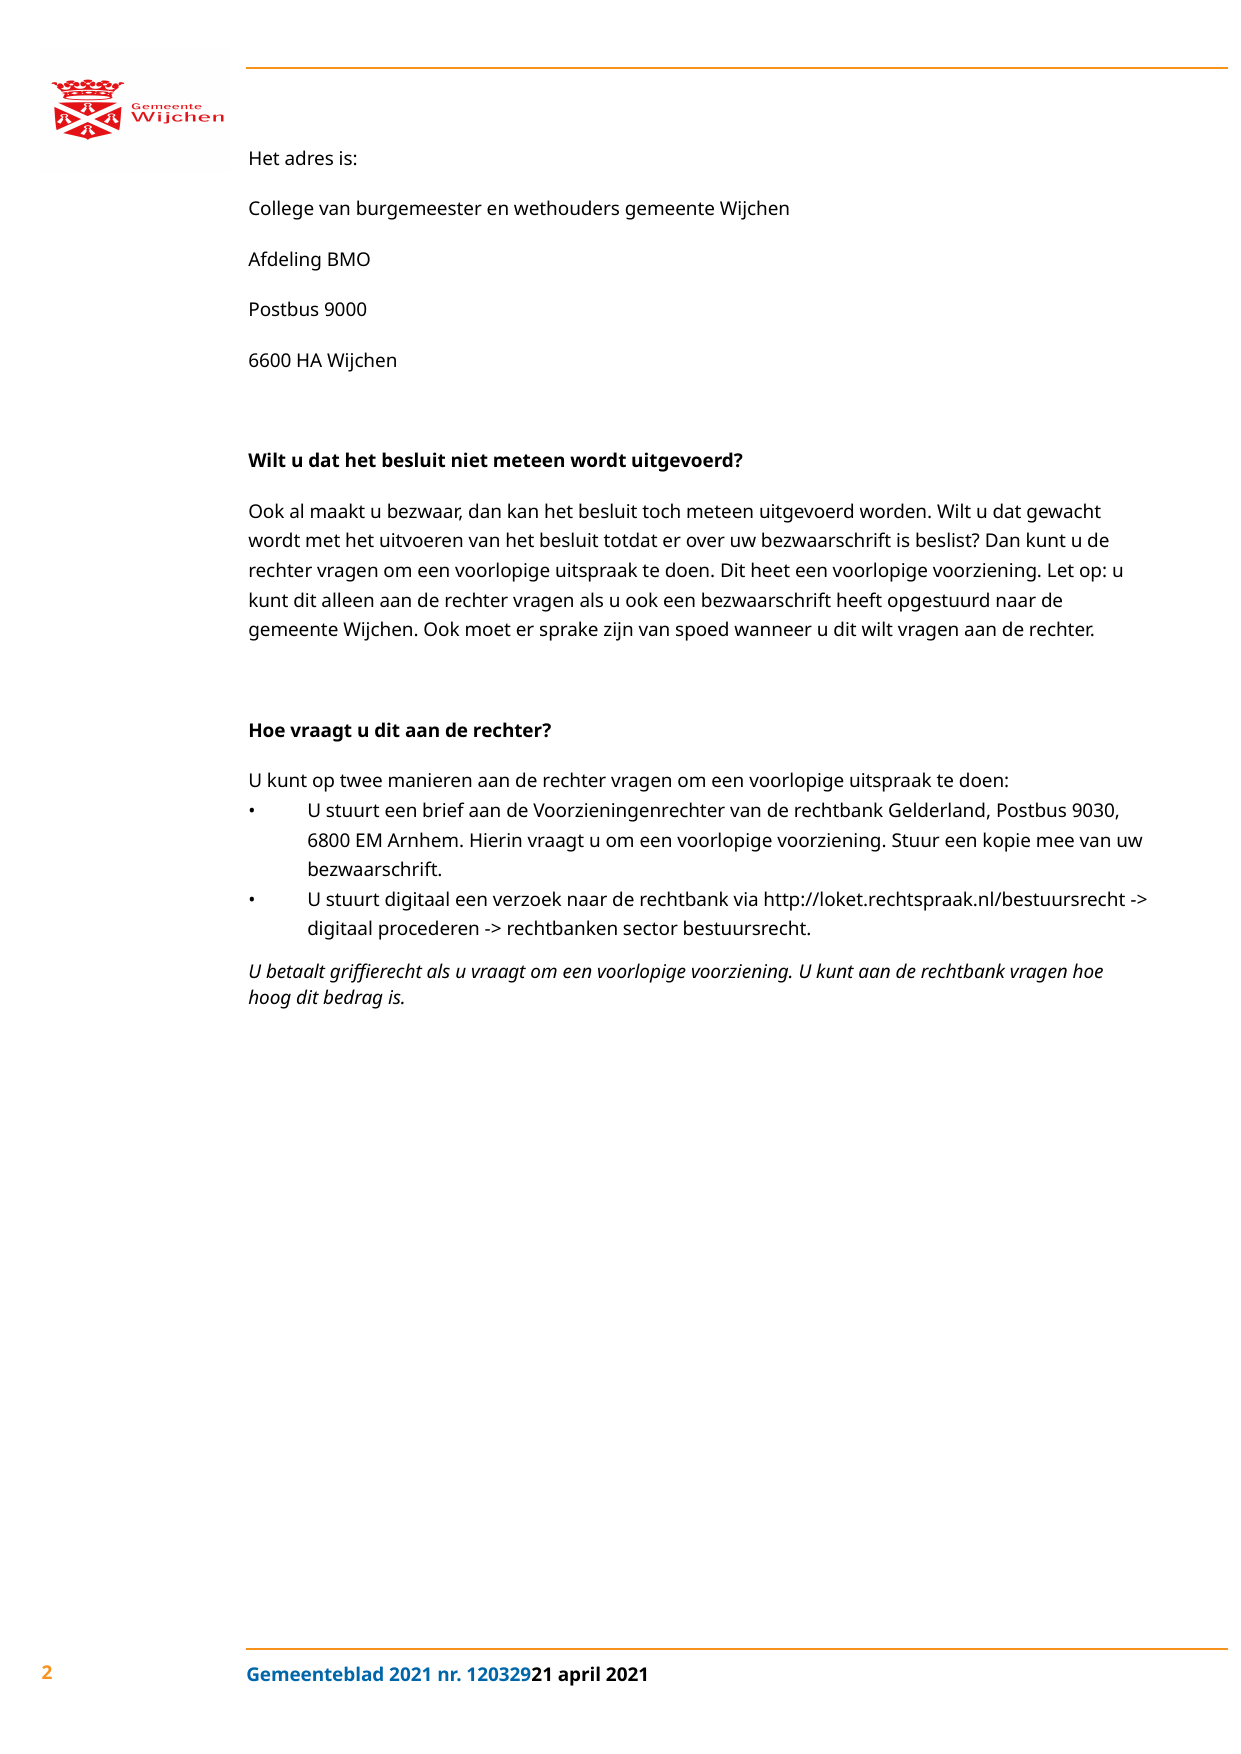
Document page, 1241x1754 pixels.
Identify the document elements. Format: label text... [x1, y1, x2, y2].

text Hoe vraagt u dit aan de rechter? [248, 717, 1152, 743]
text Ook al maakt u bezwaar, dan kan het besluit toch meteen uitgevoerd worden. Wilt u dat gewacht wordt met het uitvoeren van het besluit totdat er over uw bezwaarschrift is beslist? Dan kunt u de rechter vragen om een voorlopige uitspraak te doen. Dit heet een voorlopige voorziening. Let op: u kunt dit alleen aan de rechter vragen als u ook een bezwaarschrift heeft opgestuurd naar de gemeente Wijchen. Ook moet er sprake zijn van spoed wanneer u dit wilt vragen aan de rechter. [248, 498, 1152, 642]
text 6600 HA Wijchen [248, 347, 1152, 373]
text U kunt op twee manieren aan de rechter vragen om een voorlopige uitspraak te doen: [248, 768, 1152, 793]
text College van burgemeester en wethouders gemeente Wijchen [248, 196, 1152, 221]
text Wilt u dat het besluit niet meteen wordt uitgevoerd? [248, 448, 1152, 473]
text Postbus 9000 [248, 296, 1152, 322]
list U stuurt digitaal een verzoek naar de rechtbank via http://loket.rechtspraak.nl/bestuursrecht -> digitaal procederen -> rechtbanken sector bestuursrecht. [248, 886, 1152, 941]
text Afdeling BMO [248, 246, 1152, 272]
text U betaalt griffierecht als u vraagt om een voorlopige voorziening. U kunt aan de rechtbank vragen hoe hoog dit bedrag is. [248, 959, 1152, 1010]
picture [41, 47, 231, 172]
list U stuurt een brief aan de Voorzieningenrechter van de rechtbank Gelderland, Postbus 9030, 6800 EM Arnhem. Hierin vraagt u om een voorlopige voorziening. Stuur een kopie mee van uw bezwaarschrift. [248, 797, 1152, 882]
text Het adres is: [248, 145, 1152, 171]
